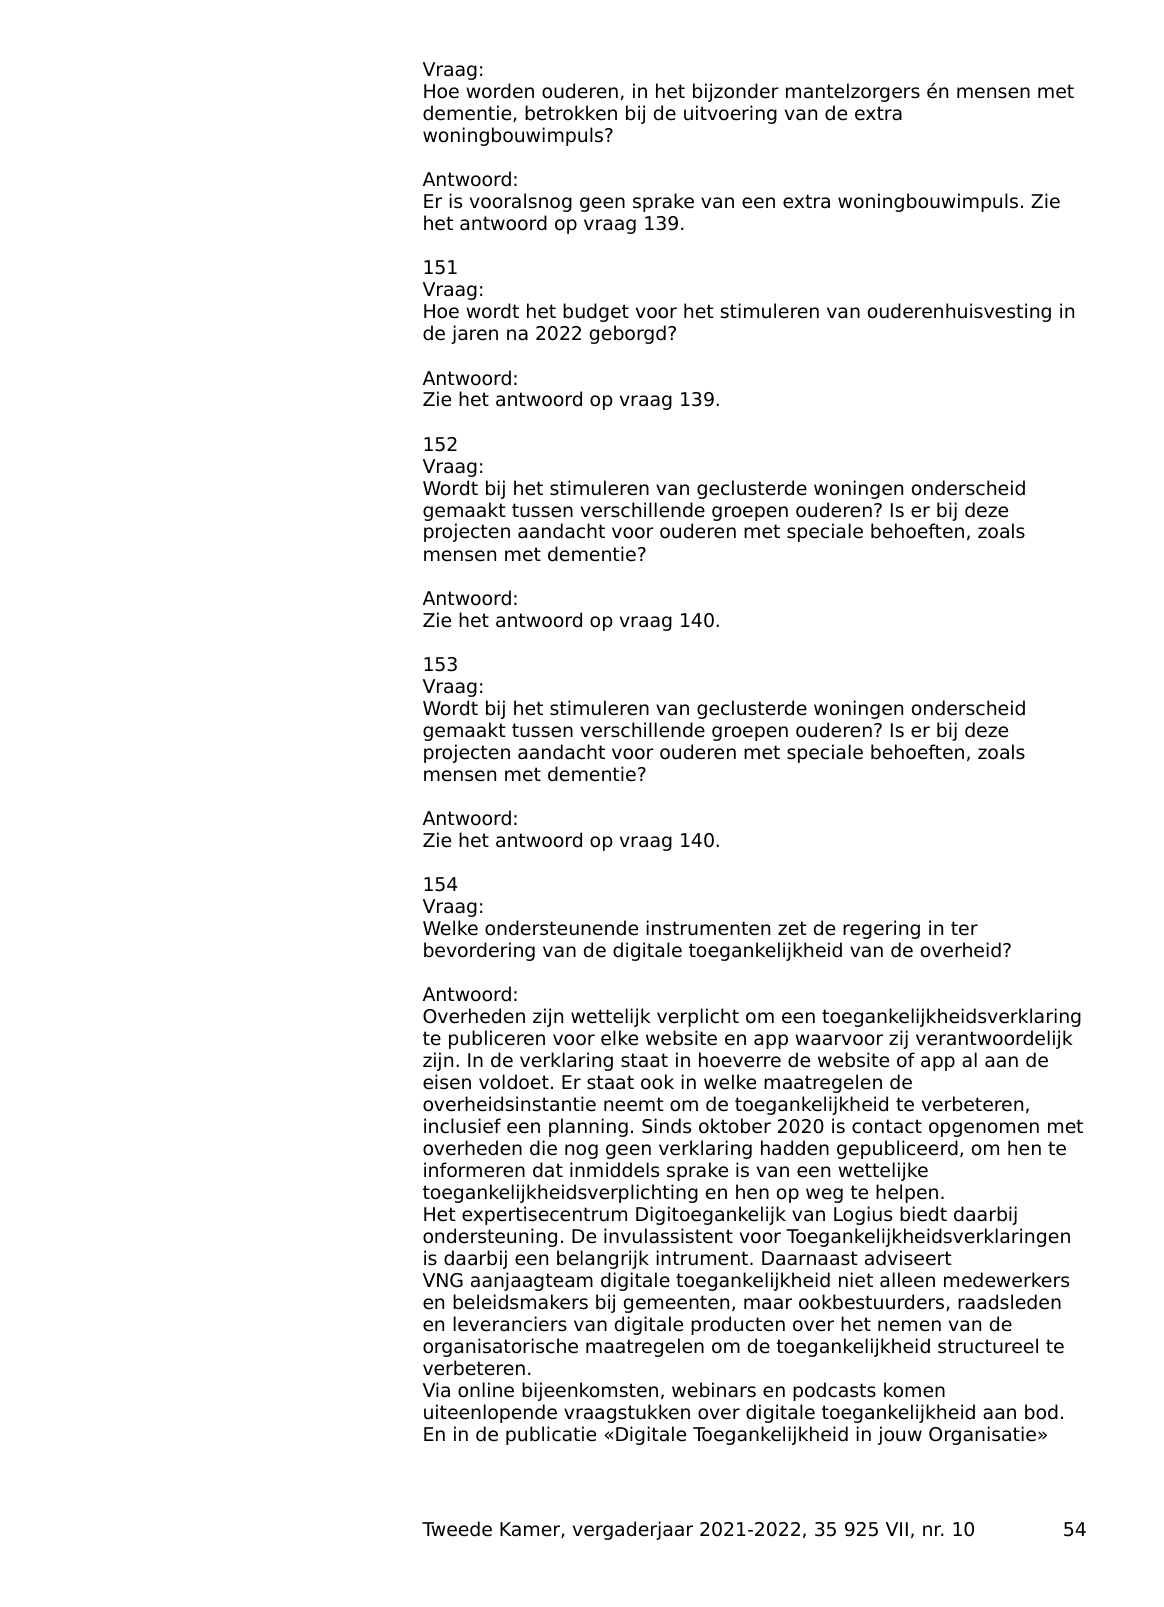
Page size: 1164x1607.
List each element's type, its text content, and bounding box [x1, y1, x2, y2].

text Antwoord: [422, 169, 1087, 191]
text Wordt bij het stimuleren van geclusterde woningen onderscheid gemaakt tussen verschillende groepen ouderen? Is er bij deze projecten aandacht voor ouderen met speciale behoeften, zoals mensen met dementie? [422, 477, 1087, 565]
text Wordt bij het stimuleren van geclusterde woningen onderscheid gemaakt tussen verschillende groepen ouderen? Is er bij deze projecten aandacht voor ouderen met speciale behoeften, zoals mensen met dementie? [422, 698, 1087, 786]
text Hoe worden ouderen, in het bijzonder mantelzorgers én mensen met dementie, betrokken bij de uitvoering van de extra woningbouwimpuls? [422, 81, 1087, 147]
text Er is vooralsnog geen sprake van een extra woningbouwimpuls. Zie het antwoord op vraag 139. [422, 191, 1087, 235]
text Antwoord: [422, 367, 1087, 389]
text Antwoord: [422, 984, 1087, 1006]
text Het expertisecentrum Digitoegankelijk van Logius biedt daarbij ondersteuning. De invulassistent voor Toegankelijkheidsverklaringen is daarbij een belangrijk intrument. Daarnaast adviseert [422, 1204, 1087, 1270]
text Vraag: [422, 676, 1087, 698]
text Hoe wordt het budget voor het stimuleren van ouderenhuisvesting in de jaren na 2022 geborgd? [422, 301, 1087, 345]
text 151 [422, 257, 1087, 279]
text Vraag: [422, 456, 1087, 477]
text Zie het antwoord op vraag 139. [422, 389, 1087, 411]
text Welke ondersteunende instrumenten zet de regering in ter bevordering van de digitale toegankelijkheid van de overheid? [422, 918, 1087, 962]
text 153 [422, 654, 1087, 676]
text Vraag: [422, 279, 1087, 301]
text 154 [422, 874, 1087, 896]
text Zie het antwoord op vraag 140. [422, 609, 1087, 632]
text Zie het antwoord op vraag 140. [422, 830, 1087, 852]
text Vraag: [422, 896, 1087, 918]
text Antwoord: [422, 808, 1087, 830]
text 152 [422, 433, 1087, 456]
text Antwoord: [422, 588, 1087, 609]
text Via online bijeenkomsten, webinars en podcasts komen uiteenlopende vraagstukken over digitale toegankelijkheid aan bod. En in de publicatie «Digitale Toegankelijkheid in jouw Organisatie» [422, 1380, 1087, 1446]
text Overheden zijn wettelijk verplicht om een toegankelijkheidsverklaring te publiceren voor elke website en app waarvoor zij verantwoordelijk zijn. In de verklaring staat in hoeverre de website of app al aan de eisen voldoet. Er staat ook in welke maatregelen de overheidsinstantie neemt om de toegankelijkheid te verbeteren, inclusief een planning. Sinds oktober 2020 is contact opgenomen met overheden die nog geen verklaring hadden gepubliceerd, om hen te informeren dat inmiddels sprake is van een wettelijke toegankelijkheidsverplichting en hen op weg te helpen. [422, 1006, 1087, 1204]
text Vraag: [422, 59, 1087, 81]
text VNG aanjaagteam digitale toegankelijkheid niet alleen medewerkers en beleidsmakers bij gemeenten, maar ookbestuurders, raadsleden en leveranciers van digitale producten over het nemen van de organisatorische maatregelen om de toegankelijkheid structureel te verbeteren. [422, 1270, 1087, 1380]
